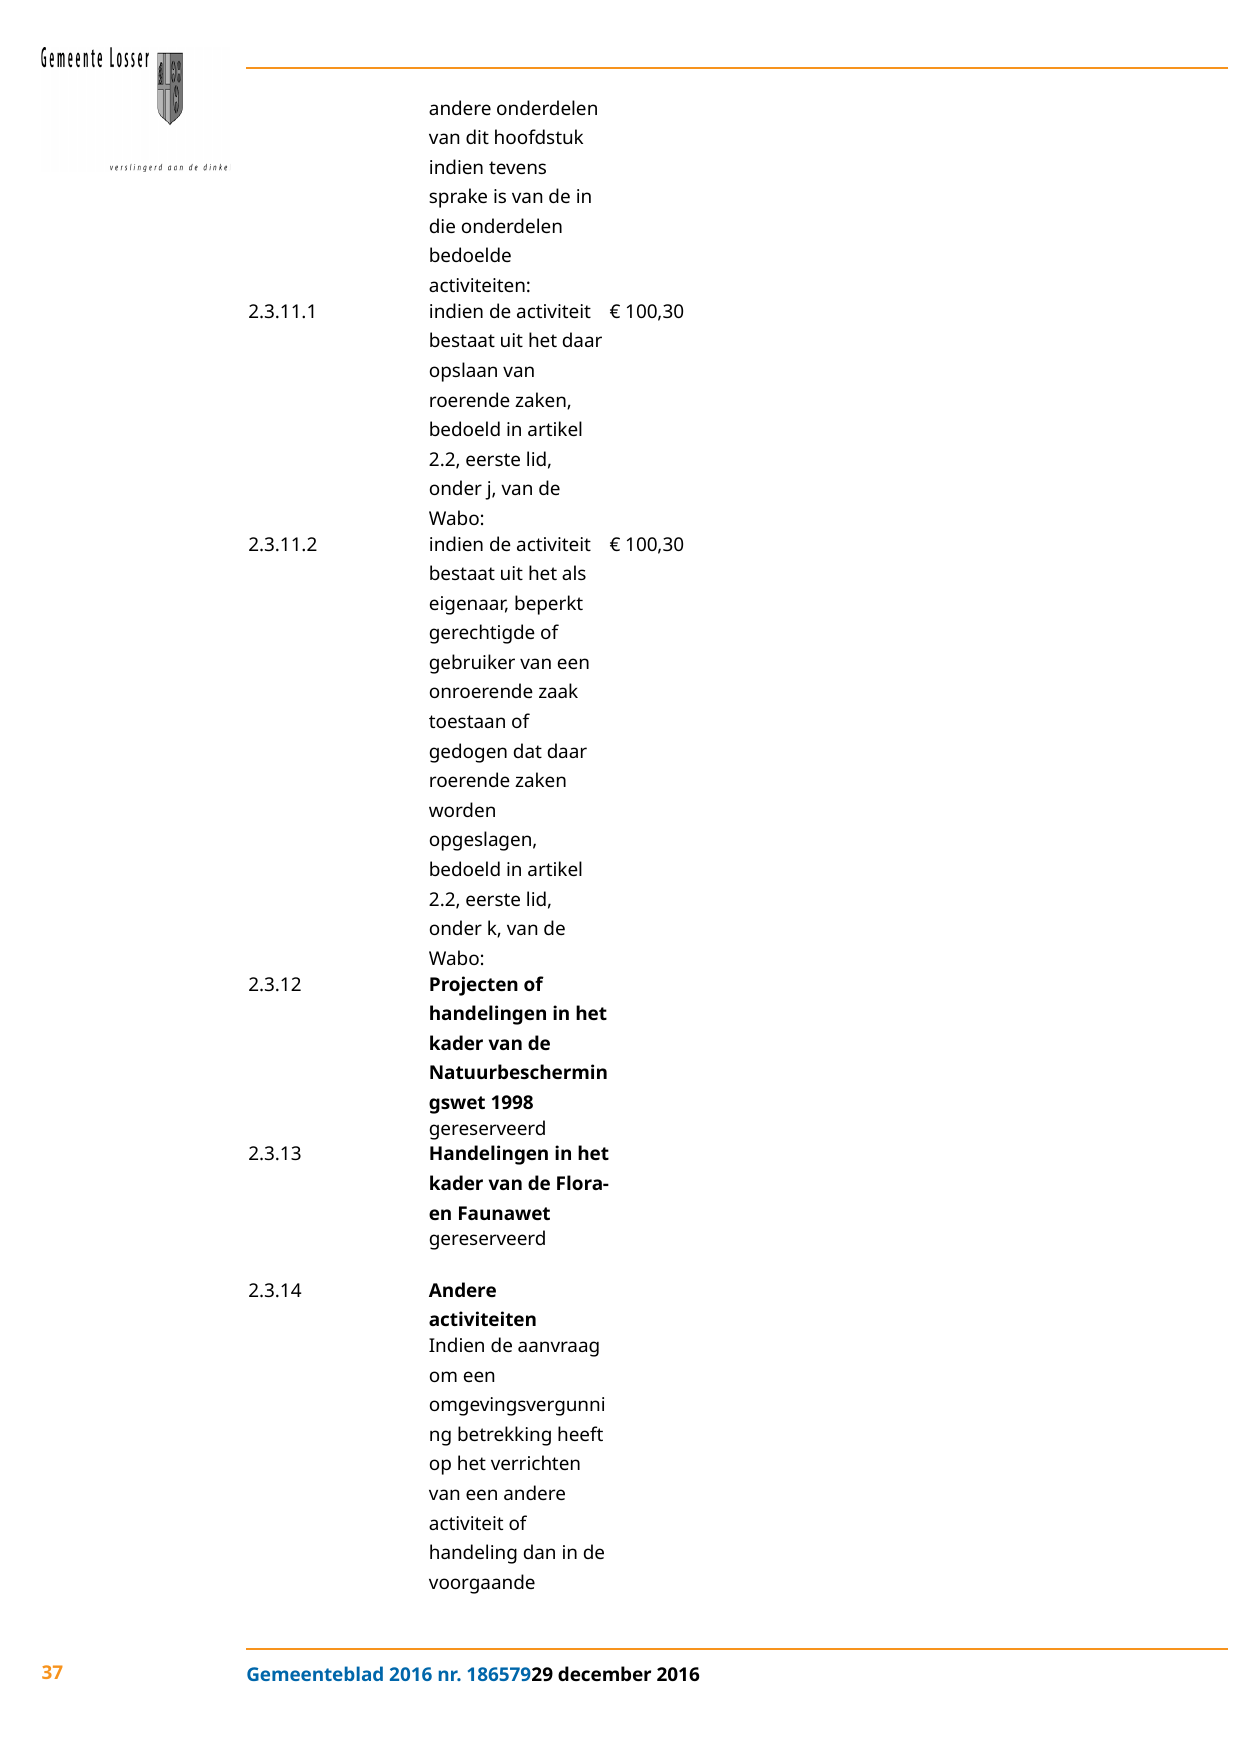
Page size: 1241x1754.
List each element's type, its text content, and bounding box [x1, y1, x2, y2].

table_cell [609, 95, 790, 298]
table_cell [790, 95, 971, 298]
picture [41, 47, 231, 172]
table_cell [609, 1225, 790, 1251]
table_cell indien de activiteit bestaat uit het als eigenaar, beperkt gerechtigde of gebruiker van een onroerende zaak toestaan of gedogen dat daar roerende zaken worden opgeslagen, bedoeld in artikel 2.2, eerste lid, onder k, van de Wabo: [429, 531, 609, 971]
table_cell [790, 1115, 971, 1141]
table_cell [790, 971, 971, 1115]
table_cell [248, 1115, 429, 1141]
table_cell [790, 1332, 971, 1594]
table_cell 2.3.13 [248, 1141, 429, 1225]
table_cell [248, 95, 429, 298]
table_cell [790, 1251, 971, 1277]
table_cell 2.3.11.2 [248, 531, 429, 971]
table_cell gereserveerd [429, 1115, 609, 1141]
table_cell gereserveerd [429, 1225, 609, 1251]
table_cell andere onderdelen van dit hoofdstuk indien tevens sprake is van de in die onderdelen bedoelde activiteiten: [429, 95, 609, 298]
table_cell [609, 1332, 790, 1594]
table_cell € 100,30 [609, 531, 790, 971]
table_cell [790, 1225, 971, 1251]
table_cell Handelingen in het kader van de Flora- en Faunawet [429, 1141, 609, 1225]
table_cell [790, 1141, 971, 1225]
table_cell Andere activiteiten [429, 1277, 609, 1332]
table_cell [609, 1141, 790, 1225]
table_cell 2.3.12 [248, 971, 429, 1115]
table_cell € 100,30 [609, 298, 790, 531]
table_cell 2.3.11.1 [248, 298, 429, 531]
table_cell [248, 1332, 429, 1594]
table_cell [429, 1251, 609, 1277]
table_cell [248, 1251, 429, 1277]
table_cell [609, 1251, 790, 1277]
table_cell Indien de aanvraag om een omgevingsvergunning betrekking heeft op het verrichten van een andere activiteit of handeling dan in de voorgaande [429, 1332, 609, 1594]
table_cell Projecten of handelingen in het kader van de Natuurbeschermingswet 1998 [429, 971, 609, 1115]
table_cell [609, 1115, 790, 1141]
table_cell [790, 1277, 971, 1332]
table_cell indien de activiteit bestaat uit het daar opslaan van roerende zaken, bedoeld in artikel 2.2, eerste lid, onder j, van de Wabo: [429, 298, 609, 531]
table_cell 2.3.14 [248, 1277, 429, 1332]
table_cell [248, 1225, 429, 1251]
table_cell [609, 971, 790, 1115]
table_cell [609, 1277, 790, 1332]
table_cell [790, 298, 971, 531]
table_cell [790, 531, 971, 971]
